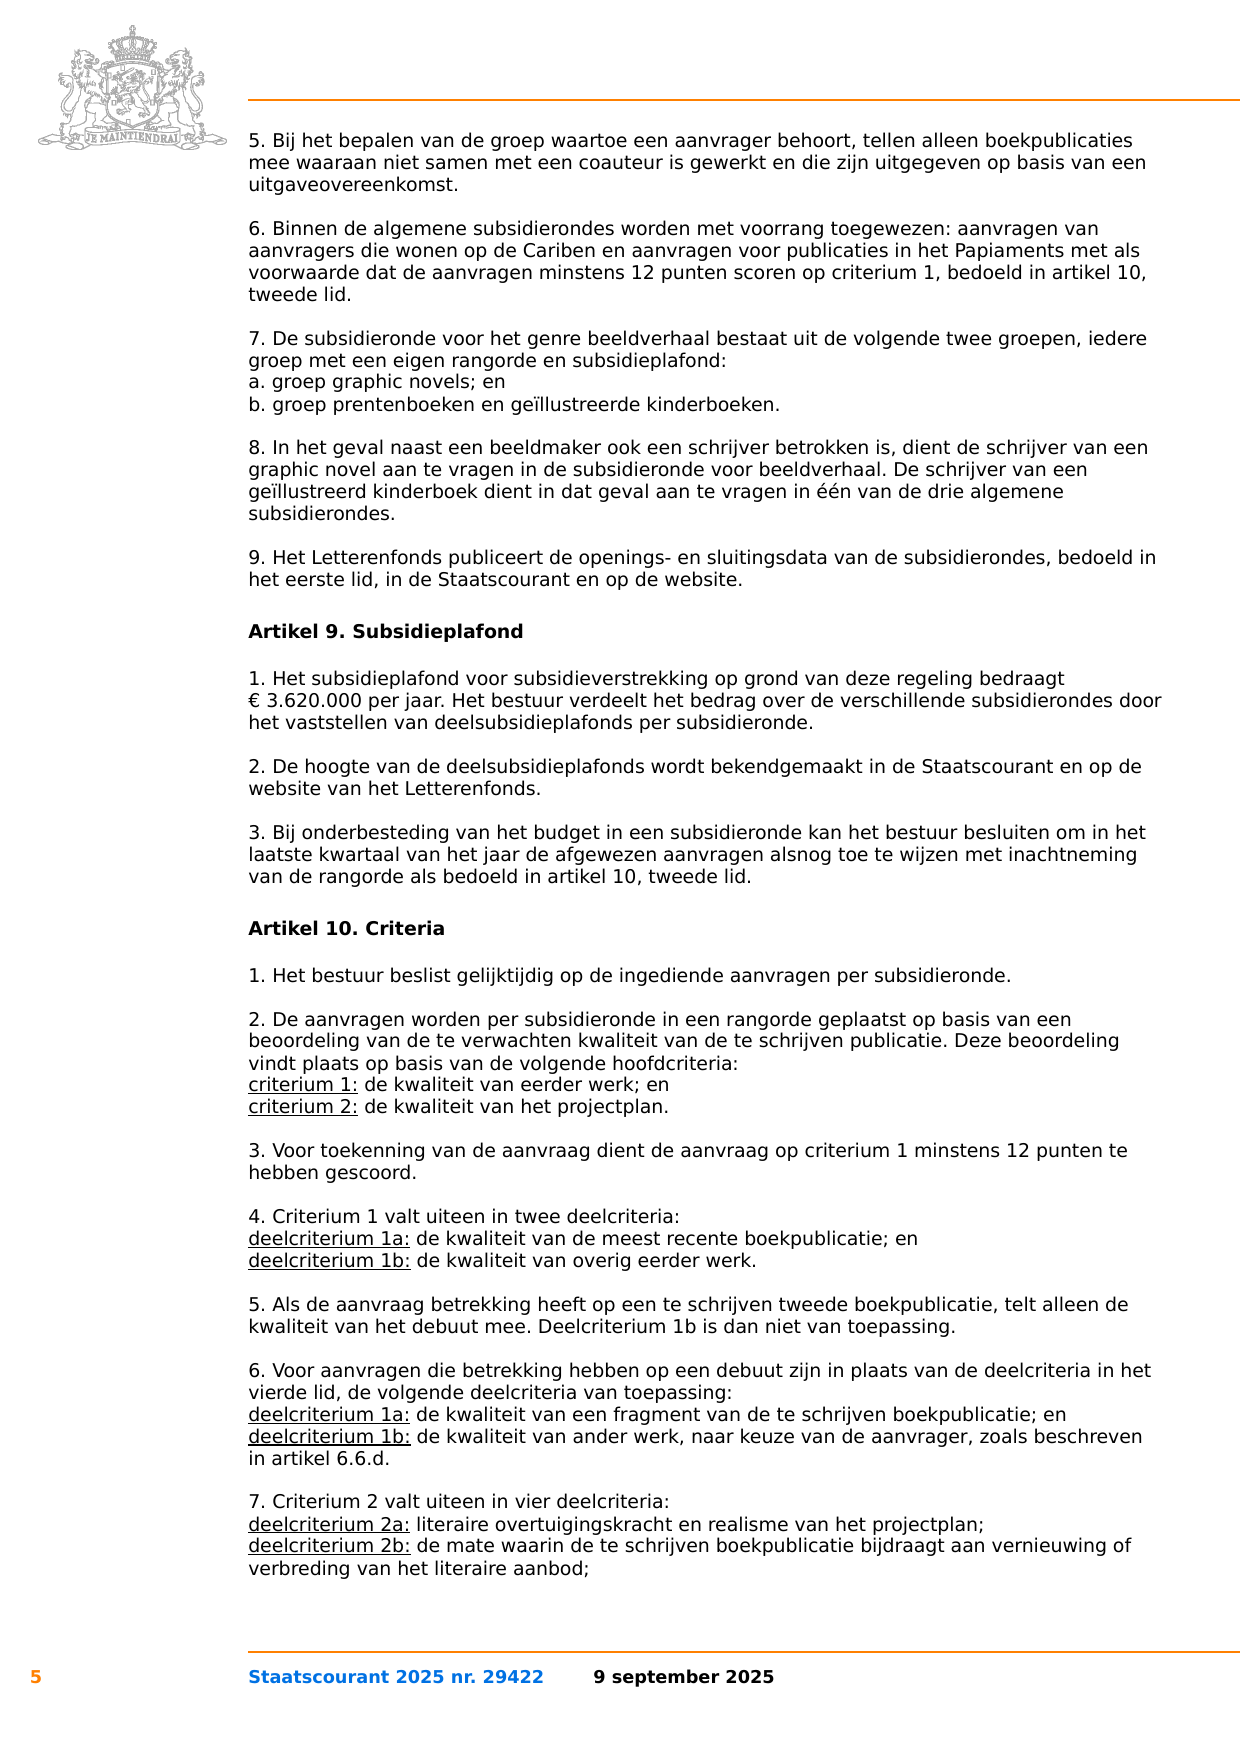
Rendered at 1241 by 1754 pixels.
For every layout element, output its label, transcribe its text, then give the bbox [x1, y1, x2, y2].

text 5. Als de aanvraag betrekking heeft op een te schrijven tweede boekpublicatie, telt alleen de kwaliteit van het debuut mee. Deelcriterium 1b is dan niet van toepassing. [248, 1294, 1163, 1338]
text 6. Binnen de algemene subsidierondes worden met voorrang toegewezen: aanvragen van aanvragers die wonen op de Cariben en aanvragen voor publicaties in het Papiaments met als voorwaarde dat de aanvragen minstens 12 punten scoren op criterium 1, bedoeld in artikel 10, tweede lid. [248, 218, 1163, 306]
text 1. Het bestuur beslist gelijktijdig op de ingediende aanvragen per subsidieronde. [248, 964, 1163, 987]
text 2. De aanvragen worden per subsidieronde in een rangorde geplaatst op basis van een beoordeling van de te verwachten kwaliteit van de te schrijven publicatie. Deze beoordeling vindt plaats op basis van de volgende hoofdcriteria: [248, 1008, 1163, 1074]
subtitle Artikel 9. Subsidieplafond [248, 621, 1163, 643]
text 4. Criterium 1 valt uiteen in twee deelcriteria: [248, 1206, 1163, 1228]
text b. groep prentenboeken en geïllustreerde kinderboeken. [248, 393, 1163, 415]
text deelcriterium 1a: de kwaliteit van de meest recente boekpublicatie; en [248, 1228, 1163, 1250]
text deelcriterium 1b: de kwaliteit van overig eerder werk. [248, 1250, 1163, 1272]
text 2. De hoogte van de deelsubsidieplafonds wordt bekendgemaakt in de Staatscourant en op de website van het Letterenfonds. [248, 756, 1163, 800]
text 1. Het subsidieplafond voor subsidieverstrekking op grond van deze regeling bedraagt € 3.620.000 per jaar. Het bestuur verdeelt het bedrag over de verschillende subsidierondes door het vaststellen van deelsubsidieplafonds per subsidieronde. [248, 668, 1163, 734]
text 7. De subsidieronde voor het genre beeldverhaal bestaat uit de volgende twee groepen, iedere groep met een eigen rangorde en subsidieplafond: [248, 327, 1163, 371]
text deelcriterium 2b: de mate waarin de te schrijven boekpublicatie bijdraagt aan vernieuwing of verbreding van het literaire aanbod; [248, 1535, 1163, 1579]
text deelcriterium 2a: literaire overtuigingskracht en realisme van het projectplan; [248, 1513, 1163, 1535]
text deelcriterium 1b: de kwaliteit van ander werk, naar keuze van de aanvrager, zoals beschreven in artikel 6.6.d. [248, 1426, 1163, 1469]
text criterium 1: de kwaliteit van eerder werk; en [248, 1074, 1163, 1096]
text a. groep graphic novels; en [248, 371, 1163, 393]
text deelcriterium 1a: de kwaliteit van een fragment van de te schrijven boekpublicatie; en [248, 1404, 1163, 1426]
text 3. Bij onderbesteding van het budget in een subsidieronde kan het bestuur besluiten om in het laatste kwartaal van het jaar de afgewezen aanvragen alsnog toe te wijzen met inachtneming van de rangorde als bedoeld in artikel 10, tweede lid. [248, 822, 1163, 888]
picture [38, 25, 227, 150]
text 7. Criterium 2 valt uiteen in vier deelcriteria: [248, 1491, 1163, 1513]
text criterium 2: de kwaliteit van het projectplan. [248, 1096, 1163, 1118]
text 6. Voor aanvragen die betrekking hebben op een debuut zijn in plaats van de deelcriteria in het vierde lid, de volgende deelcriteria van toepassing: [248, 1360, 1163, 1404]
subtitle Artikel 10. Criteria [248, 918, 1163, 939]
text 3. Voor toekenning van de aanvraag dient de aanvraag op criterium 1 minstens 12 punten te hebben gescoord. [248, 1140, 1163, 1184]
text 9. Het Letterenfonds publiceert de openings- en sluitingsdata van de subsidierondes, bedoeld in het eerste lid, in de Staatscourant en op de website. [248, 547, 1163, 591]
text 8. In het geval naast een beeldmaker ook een schrijver betrokken is, dient de schrijver van een graphic novel aan te vragen in de subsidieronde voor beeldverhaal. De schrijver van een geïllustreerd kinderboek dient in dat geval aan te vragen in één van de drie algemene subsidierondes. [248, 437, 1163, 525]
text 5. Bij het bepalen van de groep waartoe een aanvrager behoort, tellen alleen boekpublicaties mee waaraan niet samen met een coauteur is gewerkt en die zijn uitgegeven op basis van een uitgaveovereenkomst. [248, 130, 1163, 196]
